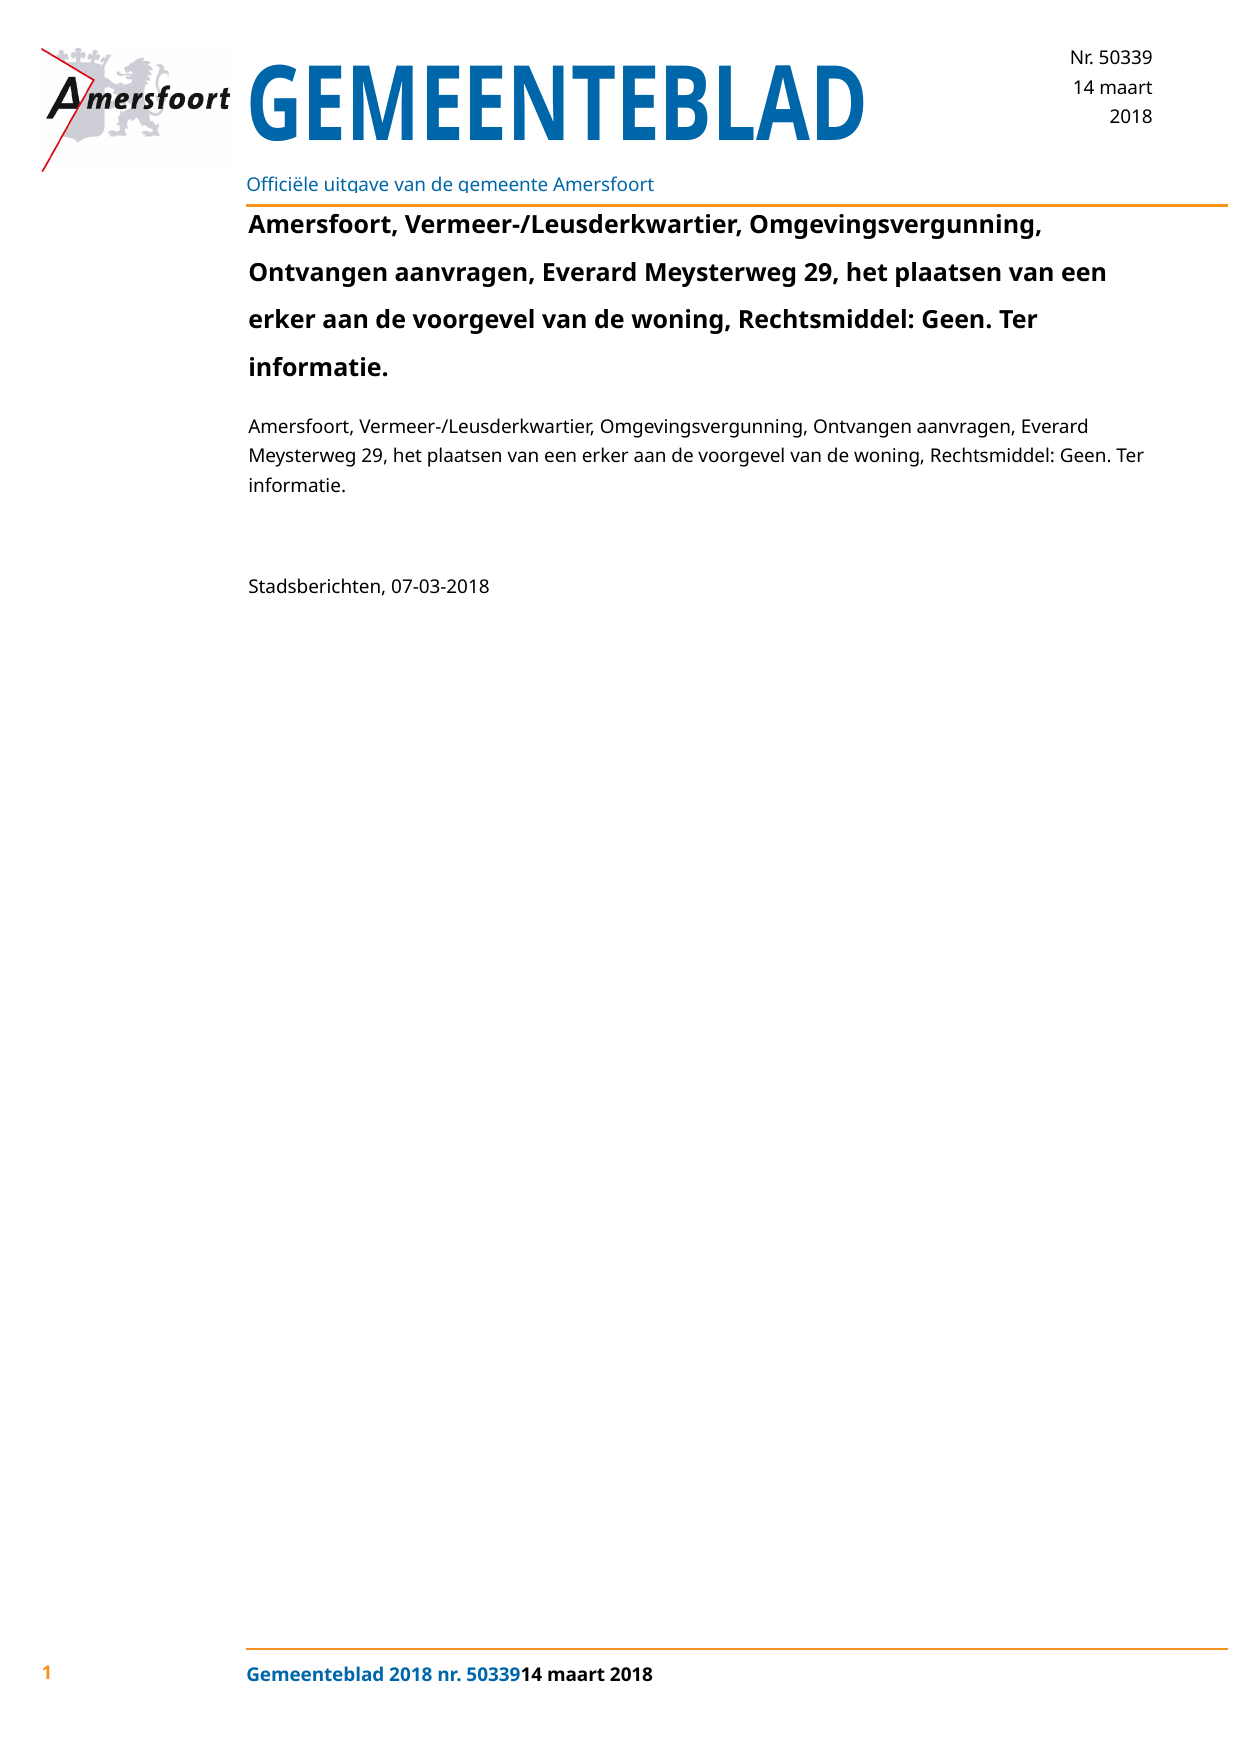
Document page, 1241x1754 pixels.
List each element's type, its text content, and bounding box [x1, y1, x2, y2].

text Stadsberichten, 07-03-2018 [248, 573, 1152, 599]
text Amersfoort, Vermeer-/Leusderkwartier, Omgevingsvergunning, Ontvangen aanvragen, Everard Meysterweg 29, het plaatsen van een erker aan de voorgevel van de woning, Rechtsmiddel: Geen. Ter informatie. [248, 207, 1152, 384]
picture [41, 47, 231, 172]
text Amersfoort, Vermeer-/Leusderkwartier, Omgevingsvergunning, Ontvangen aanvragen, Everard Meysterweg 29, het plaatsen van een erker aan de voorgevel van de woning, Rechtsmiddel: Geen. Ter informatie. [248, 413, 1152, 498]
